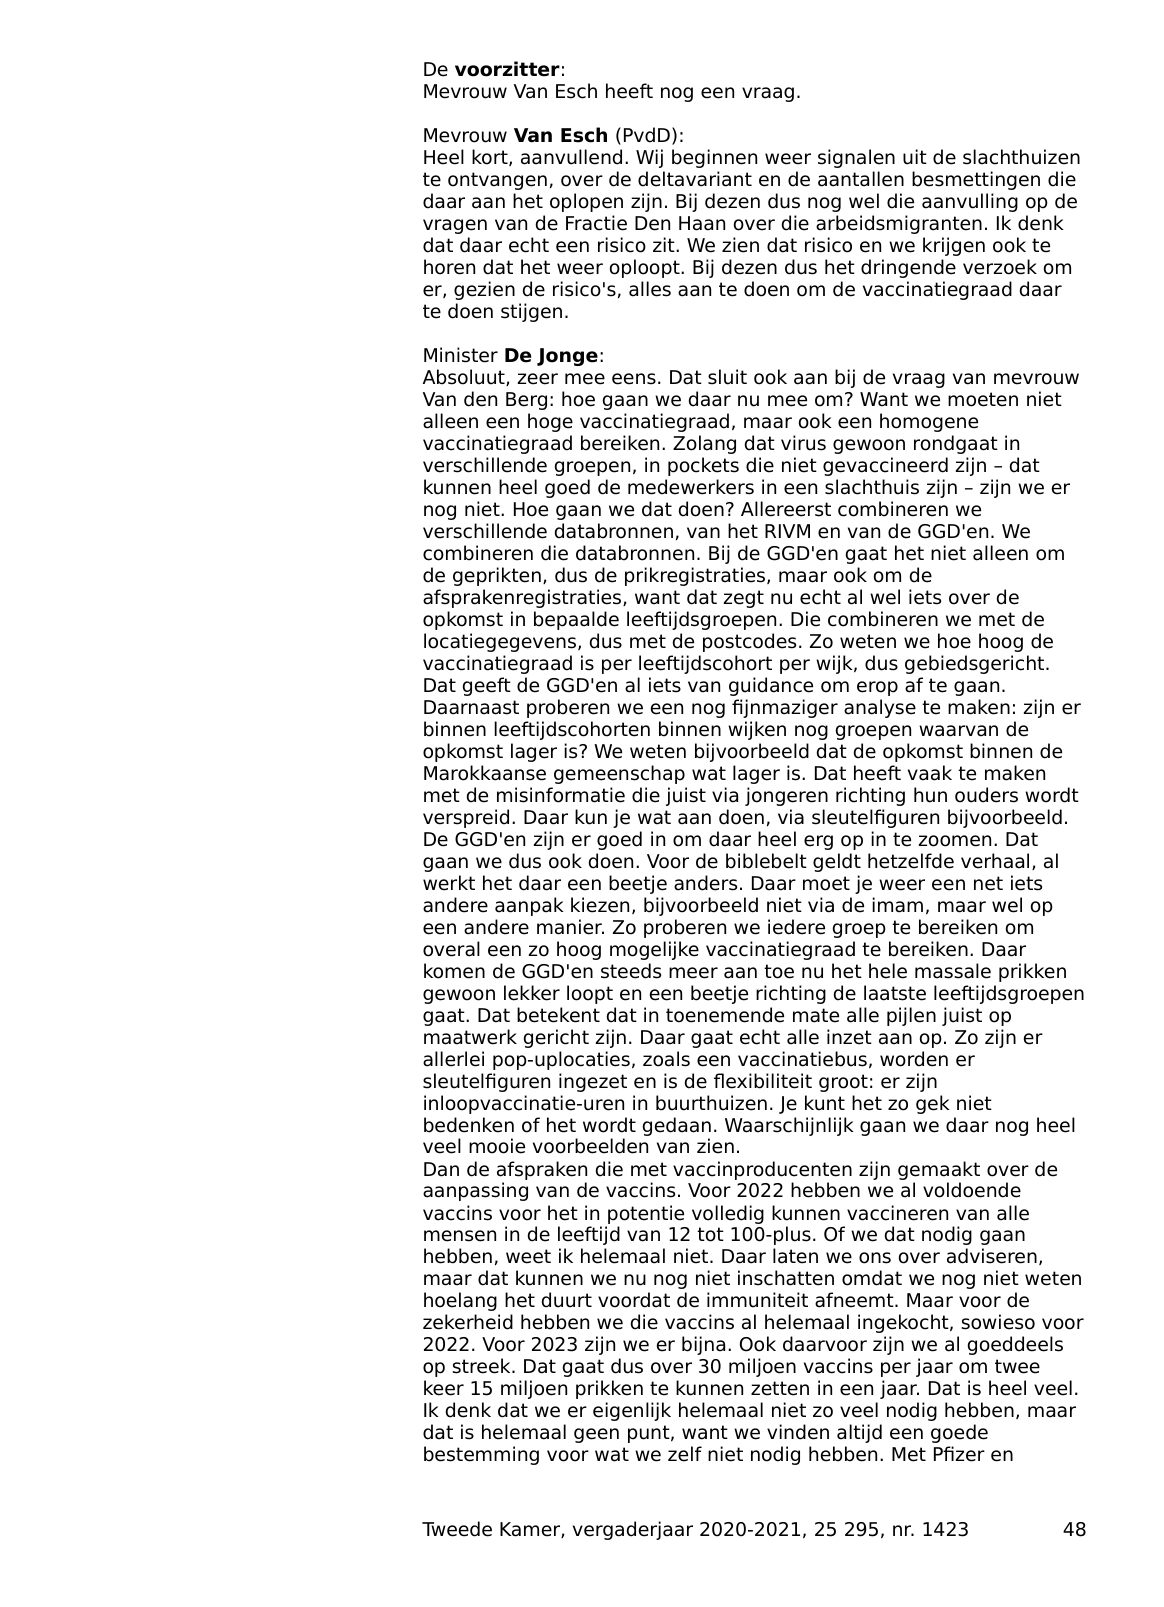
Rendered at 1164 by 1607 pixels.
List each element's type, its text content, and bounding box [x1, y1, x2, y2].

text Dan de afspraken die met vaccinproducenten zijn gemaakt over de aanpassing van de vaccins. Voor 2022 hebben we al voldoende vaccins voor het in potentie volledig kunnen vaccineren van alle mensen in de leeftijd van 12 tot 100-plus. Of we dat nodig gaan hebben, weet ik helemaal niet. Daar laten we ons over adviseren, maar dat kunnen we nu nog niet inschatten omdat we nog niet weten hoelang het duurt voordat de immuniteit afneemt. Maar voor de zekerheid hebben we die vaccins al helemaal ingekocht, sowieso voor 2022. Voor 2023 zijn we er bijna. Ook daarvoor zijn we al goeddeels op streek. Dat gaat dus over 30 miljoen vaccins per jaar om twee keer 15 miljoen prikken te kunnen zetten in een jaar. Dat is heel veel. Ik denk dat we er eigenlijk helemaal niet zo veel nodig hebben, maar dat is helemaal geen punt, want we vinden altijd een goede bestemming voor wat we zelf niet nodig hebben. Met Pfizer en [422, 1158, 1087, 1466]
text Daarnaast proberen we een nog fijnmaziger analyse te maken: zijn er binnen leeftijdscohorten binnen wijken nog groepen waarvan de opkomst lager is? We weten bijvoorbeeld dat de opkomst binnen de Marokkaanse gemeenschap wat lager is. Dat heeft vaak te maken met de misinformatie die juist via jongeren richting hun ouders wordt verspreid. Daar kun je wat aan doen, via sleutelfiguren bijvoorbeeld. De GGD'en zijn er goed in om daar heel erg op in te zoomen. Dat gaan we dus ook doen. Voor de biblebelt geldt hetzelfde verhaal, al werkt het daar een beetje anders. Daar moet je weer een net iets andere aanpak kiezen, bijvoorbeeld niet via de imam, maar wel op een andere manier. Zo proberen we iedere groep te bereiken om overal een zo hoog mogelijke vaccinatiegraad te bereiken. Daar komen de GGD'en steeds meer aan toe nu het hele massale prikken gewoon lekker loopt en een beetje richting de laatste leeftijdsgroepen gaat. Dat betekent dat in toenemende mate alle pijlen juist op maatwerk gericht zijn. Daar gaat echt alle inzet aan op. Zo zijn er allerlei pop-uplocaties, zoals een vaccinatiebus, worden er sleutelfiguren ingezet en is de flexibiliteit groot: er zijn inloopvaccinatie-uren in buurthuizen. Je kunt het zo gek niet bedenken of het wordt gedaan. Waarschijnlijk gaan we daar nog heel veel mooie voorbeelden van zien. [422, 697, 1087, 1158]
text Heel kort, aanvullend. Wij beginnen weer signalen uit de slachthuizen te ontvangen, over de deltavariant en de aantallen besmettingen die daar aan het oplopen zijn. Bij dezen dus nog wel die aanvulling op de vragen van de Fractie Den Haan over die arbeidsmigranten. Ik denk dat daar echt een risico zit. We zien dat risico en we krijgen ook te horen dat het weer oploopt. Bij dezen dus het dringende verzoek om er, gezien de risico's, alles aan te doen om de vaccinatiegraad daar te doen stijgen. [422, 147, 1087, 323]
text Mevrouw Van Esch heeft nog een vraag. [422, 81, 1087, 103]
text Absoluut, zeer mee eens. Dat sluit ook aan bij de vraag van mevrouw Van den Berg: hoe gaan we daar nu mee om? Want we moeten niet alleen een hoge vaccinatiegraad, maar ook een homogene vaccinatiegraad bereiken. Zolang dat virus gewoon rondgaat in verschillende groepen, in pockets die niet gevaccineerd zijn – dat kunnen heel goed de medewerkers in een slachthuis zijn – zijn we er nog niet. Hoe gaan we dat doen? Allereerst combineren we verschillende databronnen, van het RIVM en van de GGD'en. We combineren die databronnen. Bij de GGD'en gaat het niet alleen om de geprikten, dus de prikregistraties, maar ook om de afsprakenregistraties, want dat zegt nu echt al wel iets over de opkomst in bepaalde leeftijdsgroepen. Die combineren we met de locatiegegevens, dus met de postcodes. Zo weten we hoe hoog de vaccinatiegraad is per leeftijdscohort per wijk, dus gebiedsgericht. Dat geeft de GGD'en al iets van guidance om erop af te gaan. [422, 367, 1087, 697]
text Minister De Jonge: [422, 345, 1087, 367]
text De voorzitter: [422, 59, 1087, 81]
text Mevrouw Van Esch (PvdD): [422, 125, 1087, 147]
